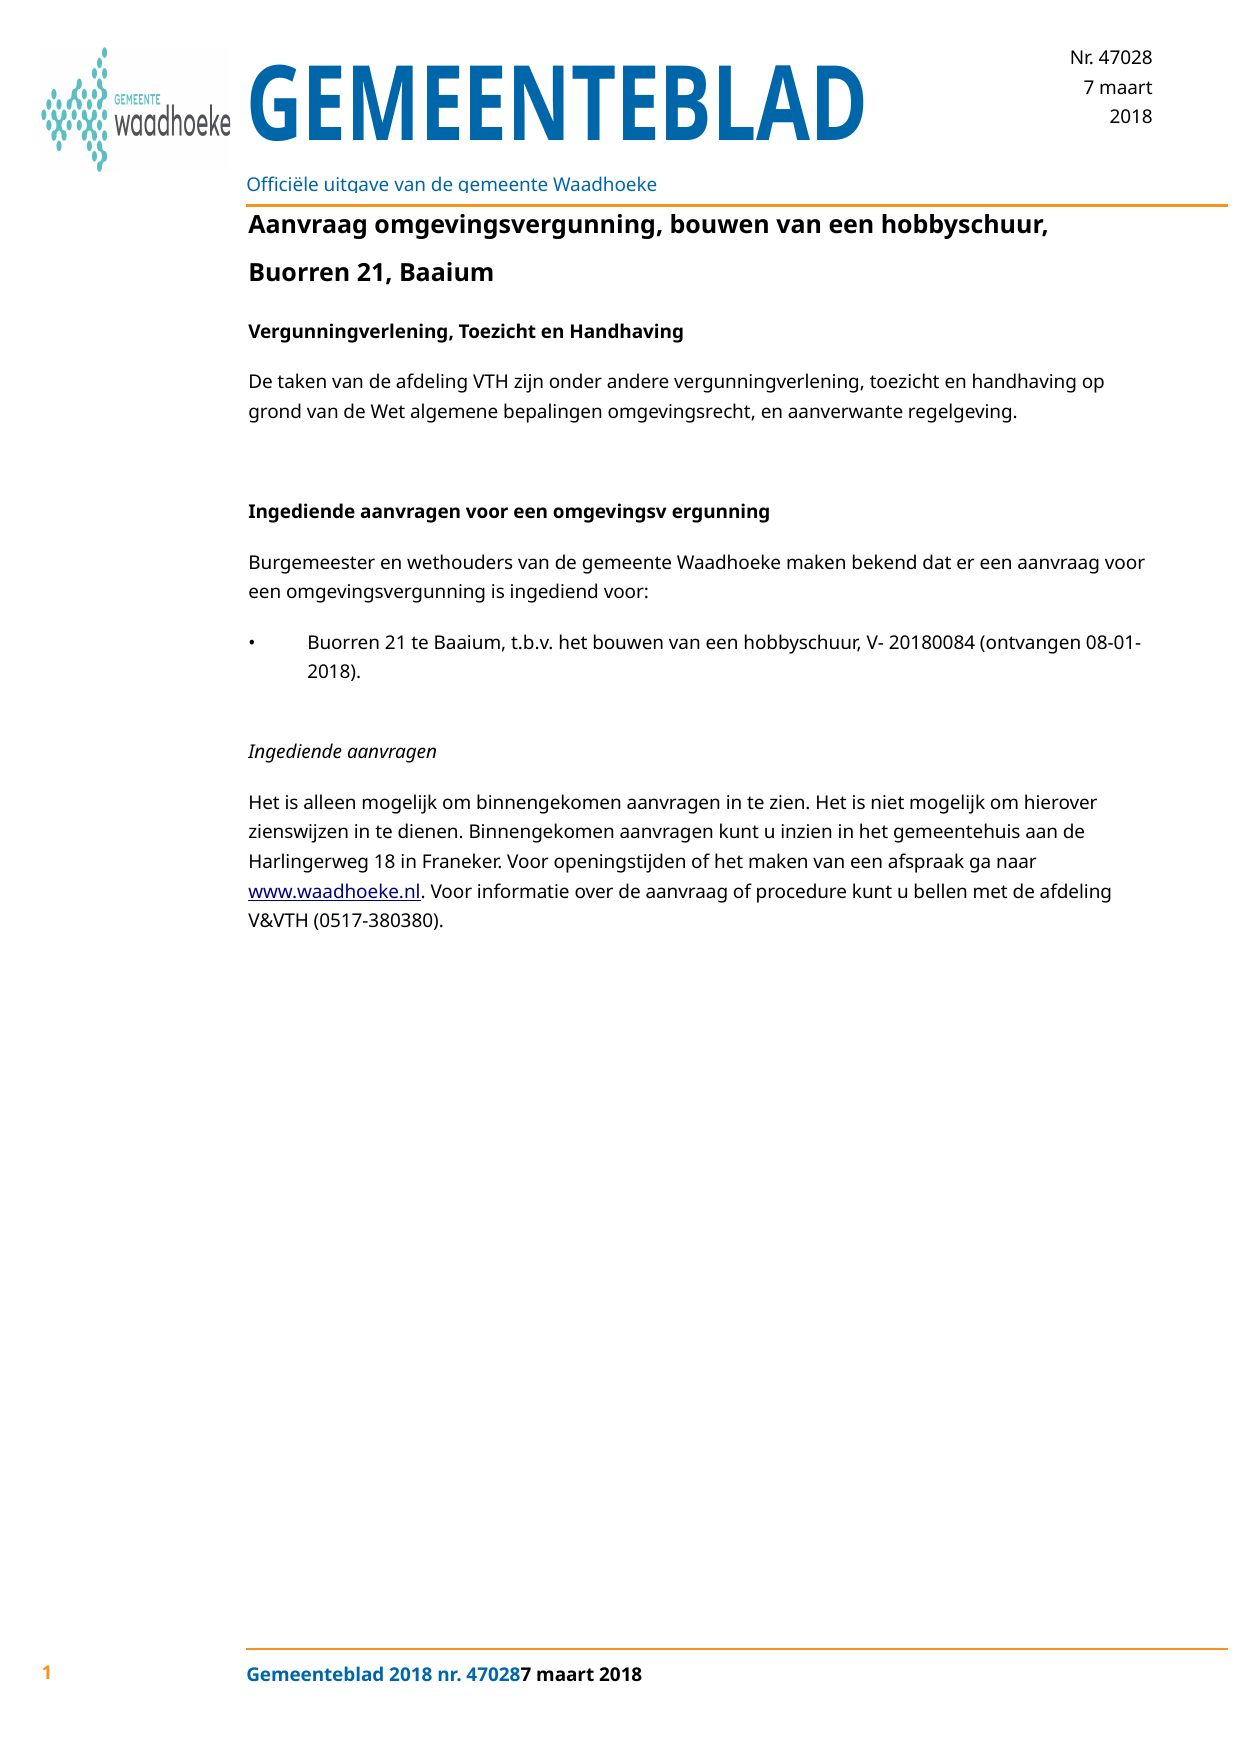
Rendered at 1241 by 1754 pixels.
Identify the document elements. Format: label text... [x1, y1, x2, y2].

picture [41, 47, 231, 172]
list Buorren 21 te Baaium, t.b.v. het bouwen van een hobbyschuur, V- 20180084 (ontvangen 08-01-2018). [248, 629, 1152, 684]
text Vergunningverlening, Toezicht en Handhaving [248, 318, 1152, 344]
text De taken van de afdeling VTH zijn onder andere vergunningverlening, toezicht en handhaving op grond van de Wet algemene bepalingen omgevingsrecht, en aanverwante regelgeving. [248, 368, 1152, 424]
text Ingediende aanvragen [248, 739, 1152, 764]
text Aanvraag omgevingsvergunning, bouwen van een hobbyschuur, Buorren 21, Baaium [248, 207, 1152, 288]
text Het is alleen mogelijk om binnengekomen aanvragen in te zien. Het is niet mogelijk om hierover zienswijzen in te dienen. Binnengekomen aanvragen kunt u inzien in het gemeentehuis aan de Harlingerweg 18 in Franeker. Voor openingstijden of het maken van een afspraak ga naar www.waadhoeke.nl. Voor informatie over de aanvraag of procedure kunt u bellen met de afdeling V&VTH (0517-380380). [248, 789, 1152, 933]
text Burgemeester en wethouders van de gemeente Waadhoeke maken bekend dat er een aanvraag voor een omgevingsvergunning is ingediend voor: [248, 549, 1152, 604]
text Ingediende aanvragen voor een omgevingsv ergunning [248, 499, 1152, 524]
